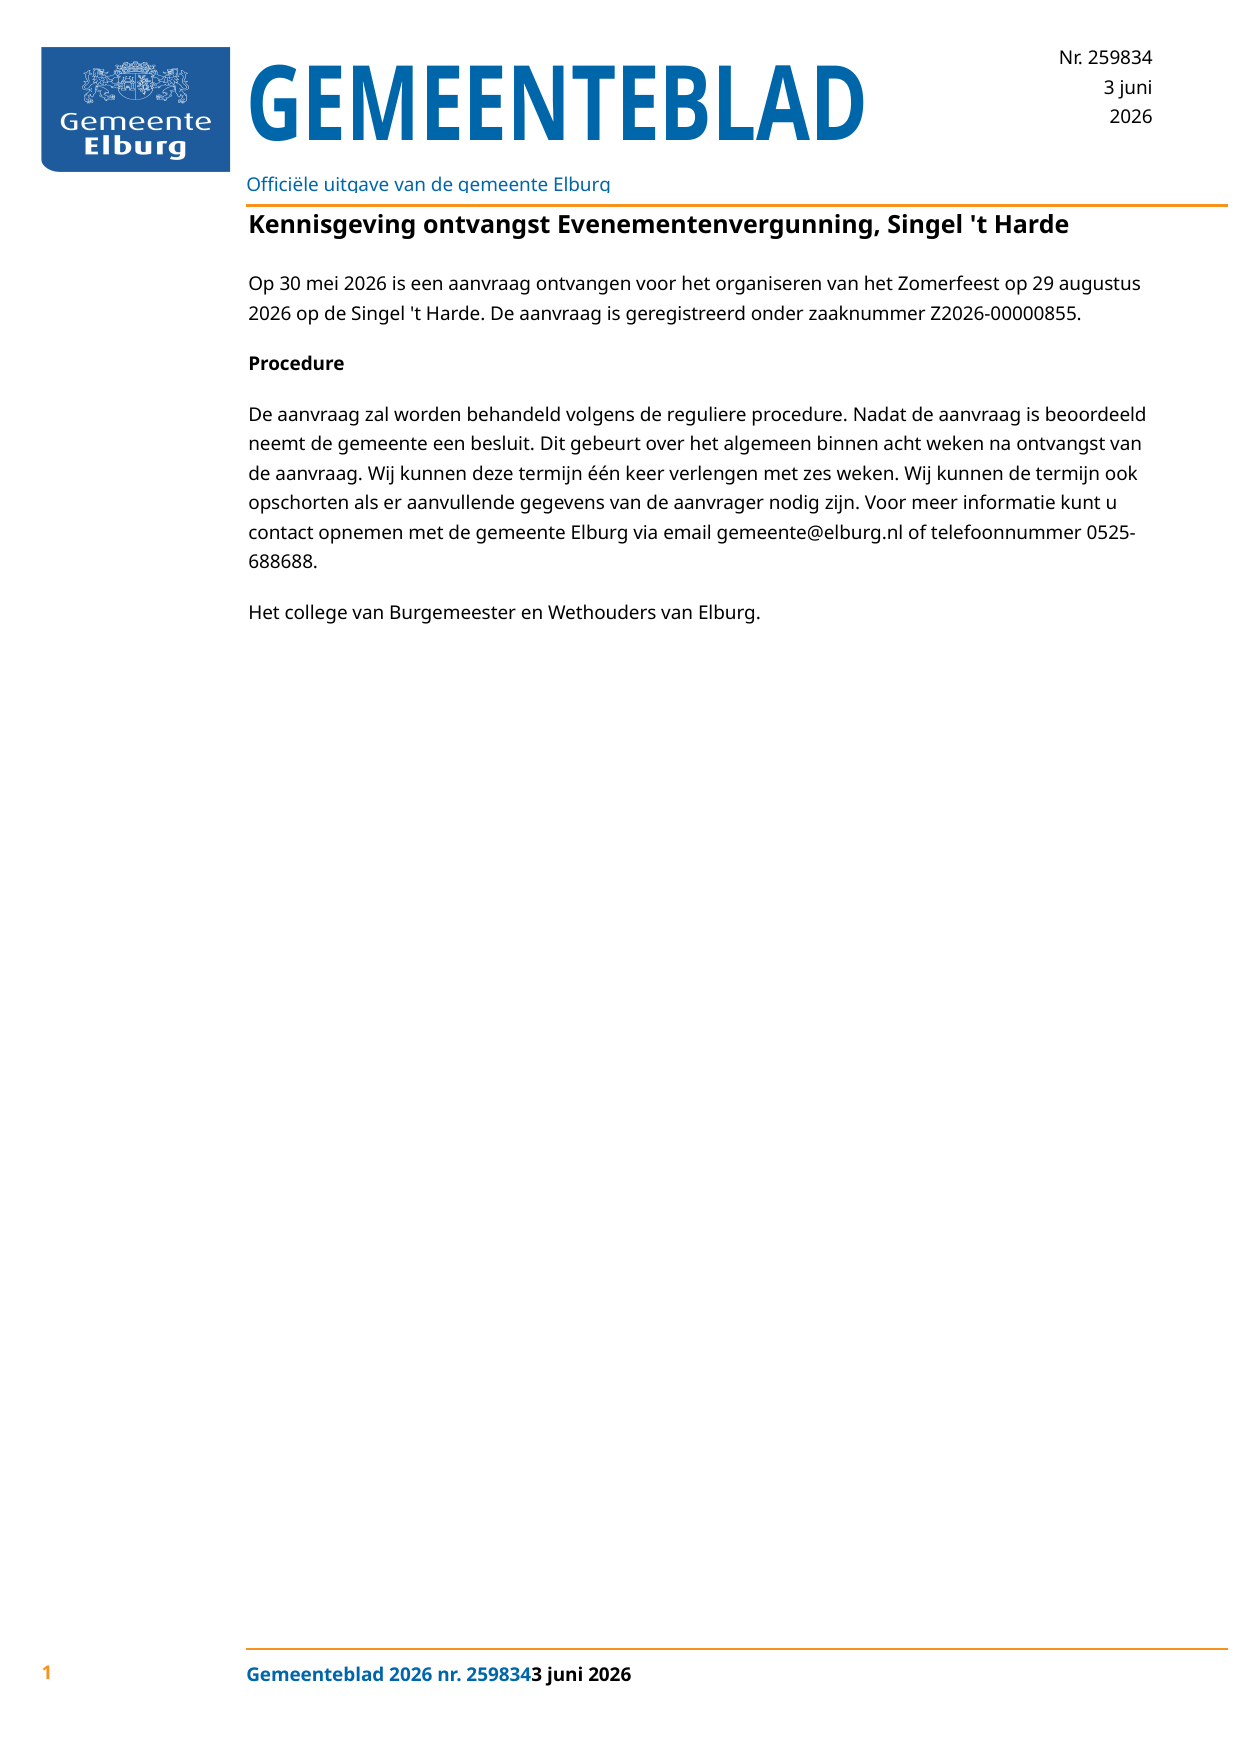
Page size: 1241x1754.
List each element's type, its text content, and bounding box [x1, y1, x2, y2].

picture [41, 47, 231, 172]
text De aanvraag zal worden behandeld volgens de reguliere procedure. Nadat de aanvraag is beoordeeld neemt de gemeente een besluit. Dit gebeurt over het algemeen binnen acht weken na ontvangst van de aanvraag. Wij kunnen deze termijn één keer verlengen met zes weken. Wij kunnen de termijn ook opschorten als er aanvullende gegevens van de aanvrager nodig zijn. Voor meer informatie kunt u contact opnemen met de gemeente Elburg via email gemeente@elburg.nl of telefoonnummer 0525-688688. [248, 401, 1152, 574]
text Kennisgeving ontvangst Evenementenvergunning, Singel 't Harde [248, 207, 1152, 241]
text Op 30 mei 2026 is een aanvraag ontvangen voor het organiseren van het Zomerfeest op 29 augustus 2026 op de Singel 't Harde. De aanvraag is geregistreerd onder zaaknummer Z2026-00000855. [248, 270, 1152, 326]
text Het college van Burgemeester en Wethouders van Elburg. [248, 599, 1152, 625]
text Procedure [248, 350, 1152, 376]
